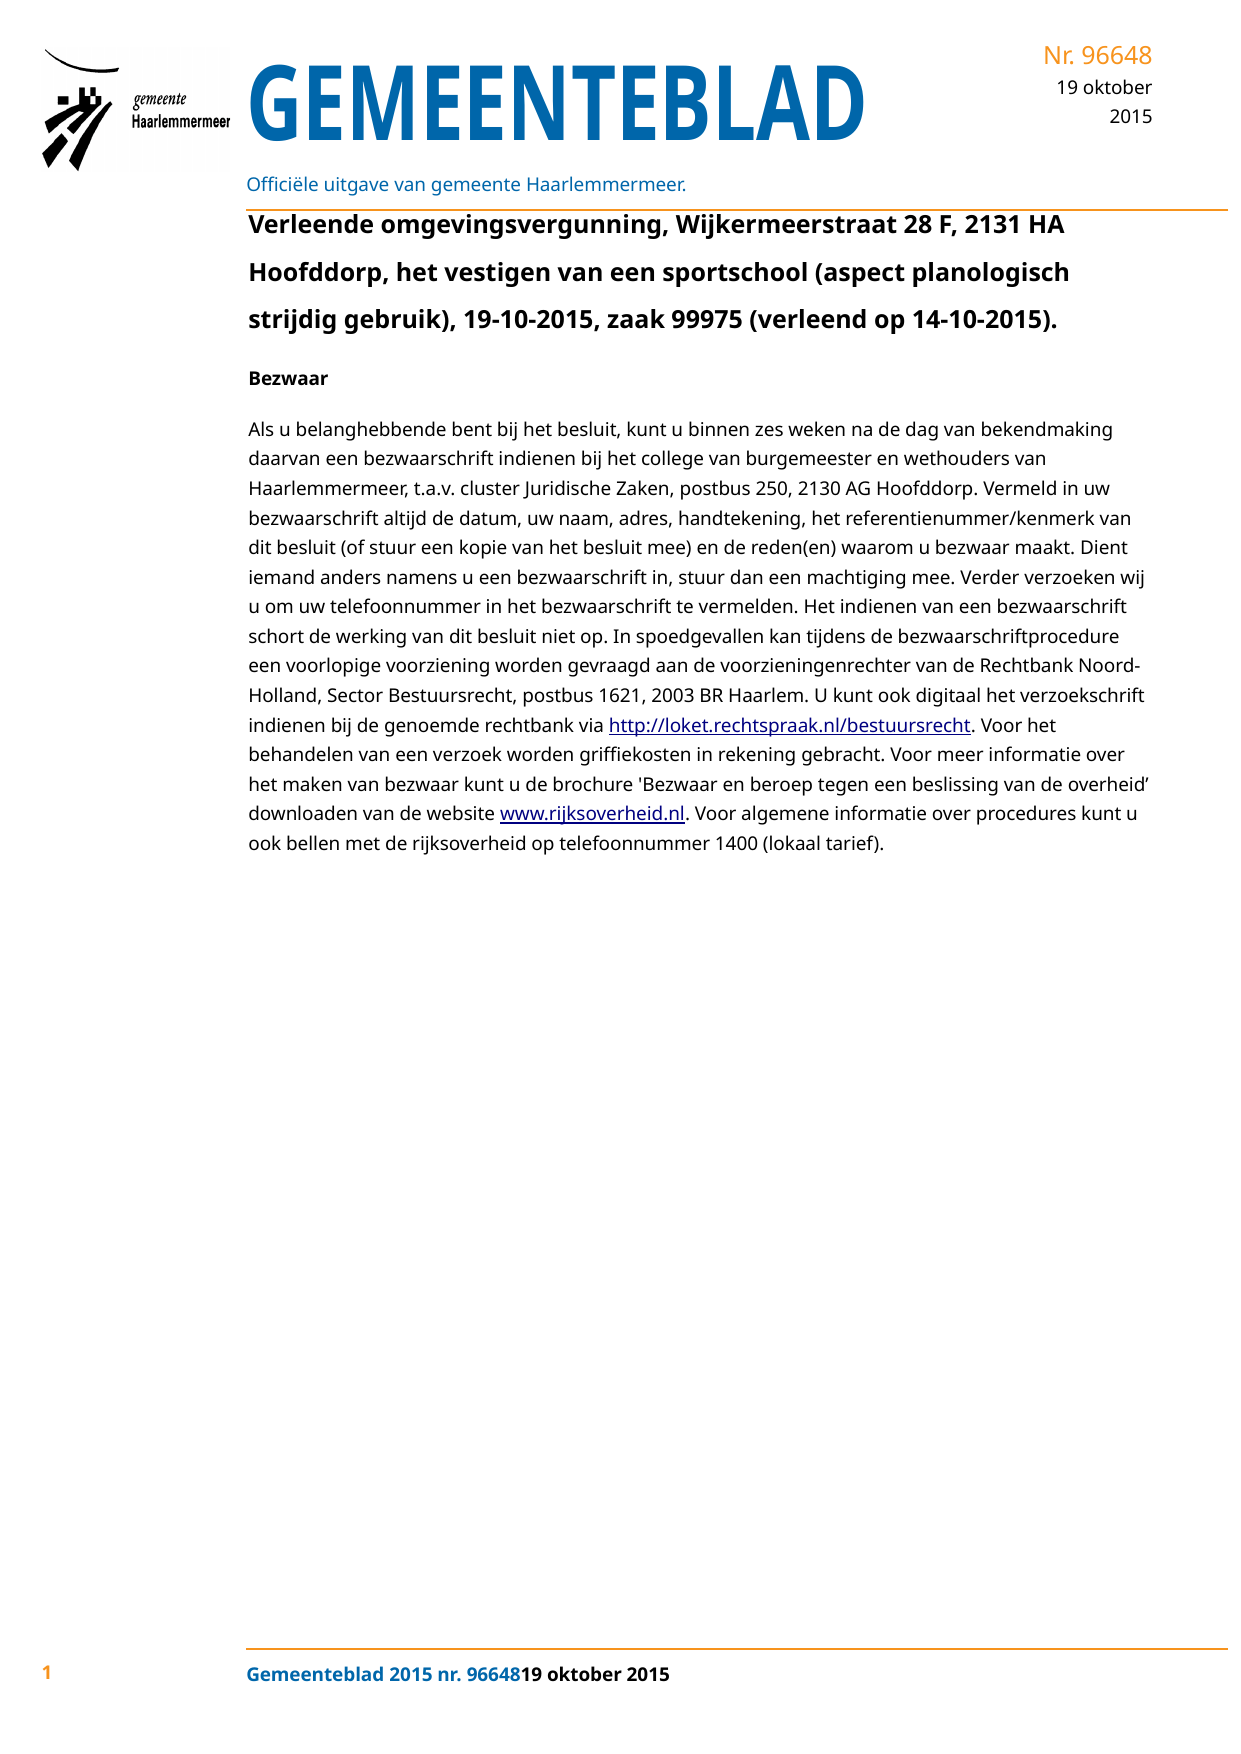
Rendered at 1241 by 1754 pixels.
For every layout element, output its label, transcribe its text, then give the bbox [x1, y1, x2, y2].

picture [41, 47, 231, 172]
text Als u belanghebbende bent bij het besluit, kunt u binnen zes weken na de dag van bekendmaking daarvan een bezwaarschrift indienen bij het college van burgemeester en wethouders van Haarlemmermeer, t.a.v. cluster Juridische Zaken, postbus 250, 2130 AG Hoofddorp. Vermeld in uw bezwaarschrift altijd de datum, uw naam, adres, handtekening, het referentienummer/kenmerk van dit besluit (of stuur een kopie van het besluit mee) en de reden(en) waarom u bezwaar maakt. Dient iemand anders namens u een bezwaarschrift in, stuur dan een machtiging mee. Verder verzoeken wij u om uw telefoonnummer in het bezwaarschrift te vermelden. Het indienen van een bezwaarschrift schort de werking van dit besluit niet op. In spoedgevallen kan tijdens de bezwaarschriftprocedure een voorlopige voorziening worden gevraagd aan de voorzieningenrechter van de Rechtbank Noord-Holland, Sector Bestuursrecht, postbus 1621, 2003 BR Haarlem. U kunt ook digitaal het verzoekschrift indienen bij de genoemde rechtbank via http://loket.rechtspraak.nl/bestuursrecht. Voor het behandelen van een verzoek worden griffiekosten in rekening gebracht. Voor meer informatie over het maken van bezwaar kunt u de brochure 'Bezwaar en beroep tegen een beslissing van de overheid’ downloaden van de website www.rijksoverheid.nl. Voor algemene informatie over procedures kunt u ook bellen met de rijksoverheid op telefoonnummer 1400 (lokaal tarief). [248, 416, 1152, 856]
text Bezwaar [248, 366, 1152, 391]
text Verleende omgevingsvergunning, Wijkermeerstraat 28 F, 2131 HA Hoofddorp, het vestigen van een sportschool (aspect planologisch strijdig gebruik), 19-10-2015, zaak 99975 (verleend op 14-10-2015). [248, 211, 1152, 336]
